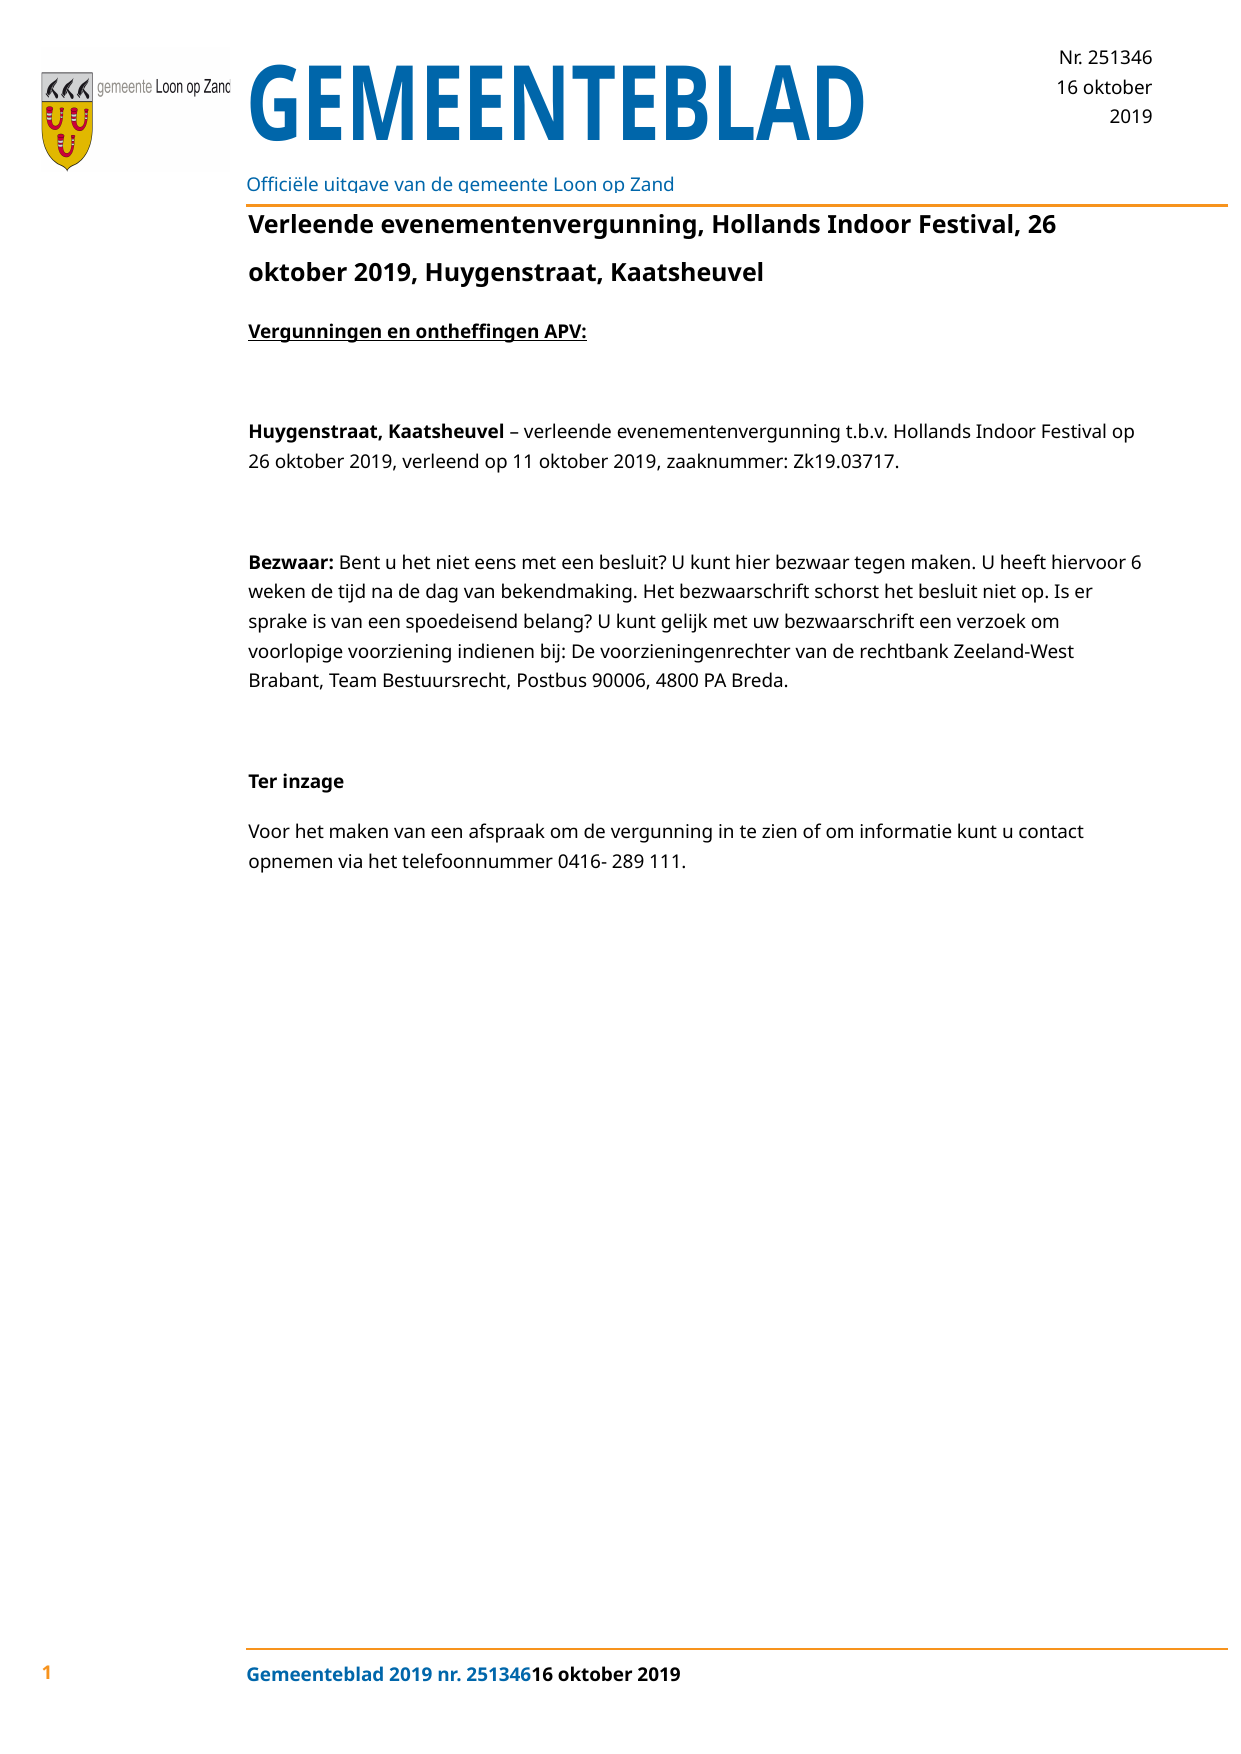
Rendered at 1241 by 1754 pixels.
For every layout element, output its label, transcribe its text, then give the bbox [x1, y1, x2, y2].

text Verleende evenementenvergunning, Hollands Indoor Festival, 26 oktober 2019, Huygenstraat, Kaatsheuvel [248, 207, 1152, 288]
text Voor het maken van een afspraak om de vergunning in te zien of om informatie kunt u contact opnemen via het telefoonnummer 0416- 289 111. [248, 819, 1152, 874]
picture [41, 47, 231, 172]
text Vergunningen en ontheffingen APV: [248, 318, 1152, 344]
text Bezwaar: Bent u het niet eens met een besluit? U kunt hier bezwaar tegen maken. U heeft hiervoor 6 weken de tijd na de dag van bekendmaking. Het bezwaarschrift schorst het besluit niet op. Is er sprake is van een spoedeisend belang? U kunt gelijk met uw bezwaarschrift een verzoek om voorlopige voorziening indienen bij: De voorzieningenrechter van de rechtbank Zeeland-West Brabant, Team Bestuursrecht, Postbus 90006, 4800 PA Breda. [248, 549, 1152, 693]
text Ter inzage [248, 768, 1152, 794]
text Huygenstraat, Kaatsheuvel – verleende evenementenvergunning t.b.v. Hollands Indoor Festival op 26 oktober 2019, verleend op 11 oktober 2019, zaaknummer: Zk19.03717. [248, 419, 1152, 474]
